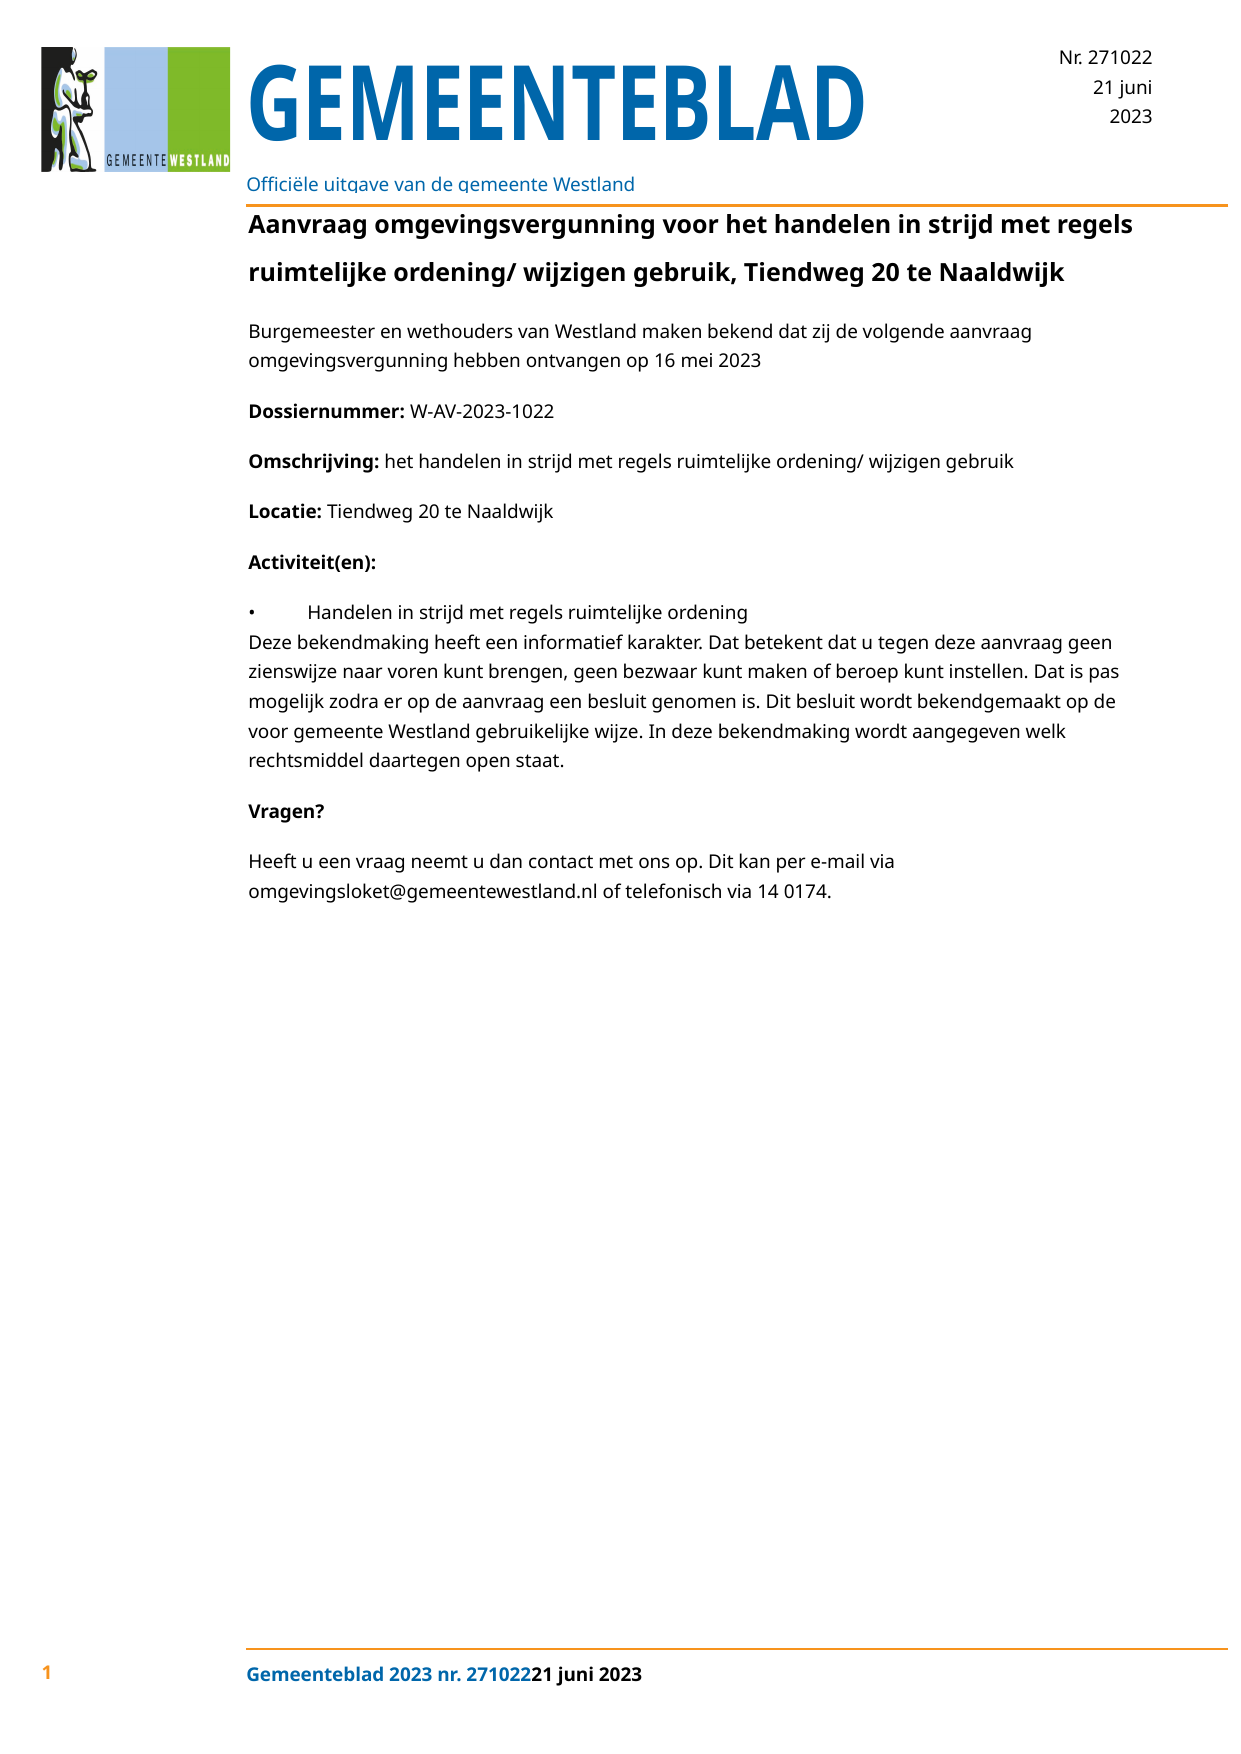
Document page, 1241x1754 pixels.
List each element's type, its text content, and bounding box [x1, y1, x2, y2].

text Vragen? [248, 798, 1152, 824]
text Locatie: Tiendweg 20 te Naaldwijk [248, 499, 1152, 524]
text Heeft u een vraag neemt u dan contact met ons op. Dit kan per e-mail via omgevingsloket@gemeentewestland.nl of telefonisch via 14 0174. [248, 848, 1152, 904]
picture [41, 47, 231, 172]
list Handelen in strijd met regels ruimtelijke ordening [248, 599, 1152, 625]
text Burgemeester en wethouders van Westland maken bekend dat zij de volgende aanvraag omgevingsvergunning hebben ontvangen op 16 mei 2023 [248, 318, 1152, 373]
text Deze bekendmaking heeft een informatief karakter. Dat betekent dat u tegen deze aanvraag geen zienswijze naar voren kunt brengen, geen bezwaar kunt maken of beroep kunt instellen. Dat is pas mogelijk zodra er op de aanvraag een besluit genomen is. Dit besluit wordt bekendgemaakt op de voor gemeente Westland gebruikelijke wijze. In deze bekendmaking wordt aangegeven welk rechtsmiddel daartegen open staat. [248, 629, 1152, 773]
text Aanvraag omgevingsvergunning voor het handelen in strijd met regels ruimtelijke ordening/ wijzigen gebruik, Tiendweg 20 te Naaldwijk [248, 207, 1152, 288]
text Omschrijving: het handelen in strijd met regels ruimtelijke ordening/ wijzigen gebruik [248, 448, 1152, 474]
text Activiteit(en): [248, 549, 1152, 575]
text Dossiernummer: W-AV-2023-1022 [248, 398, 1152, 424]
